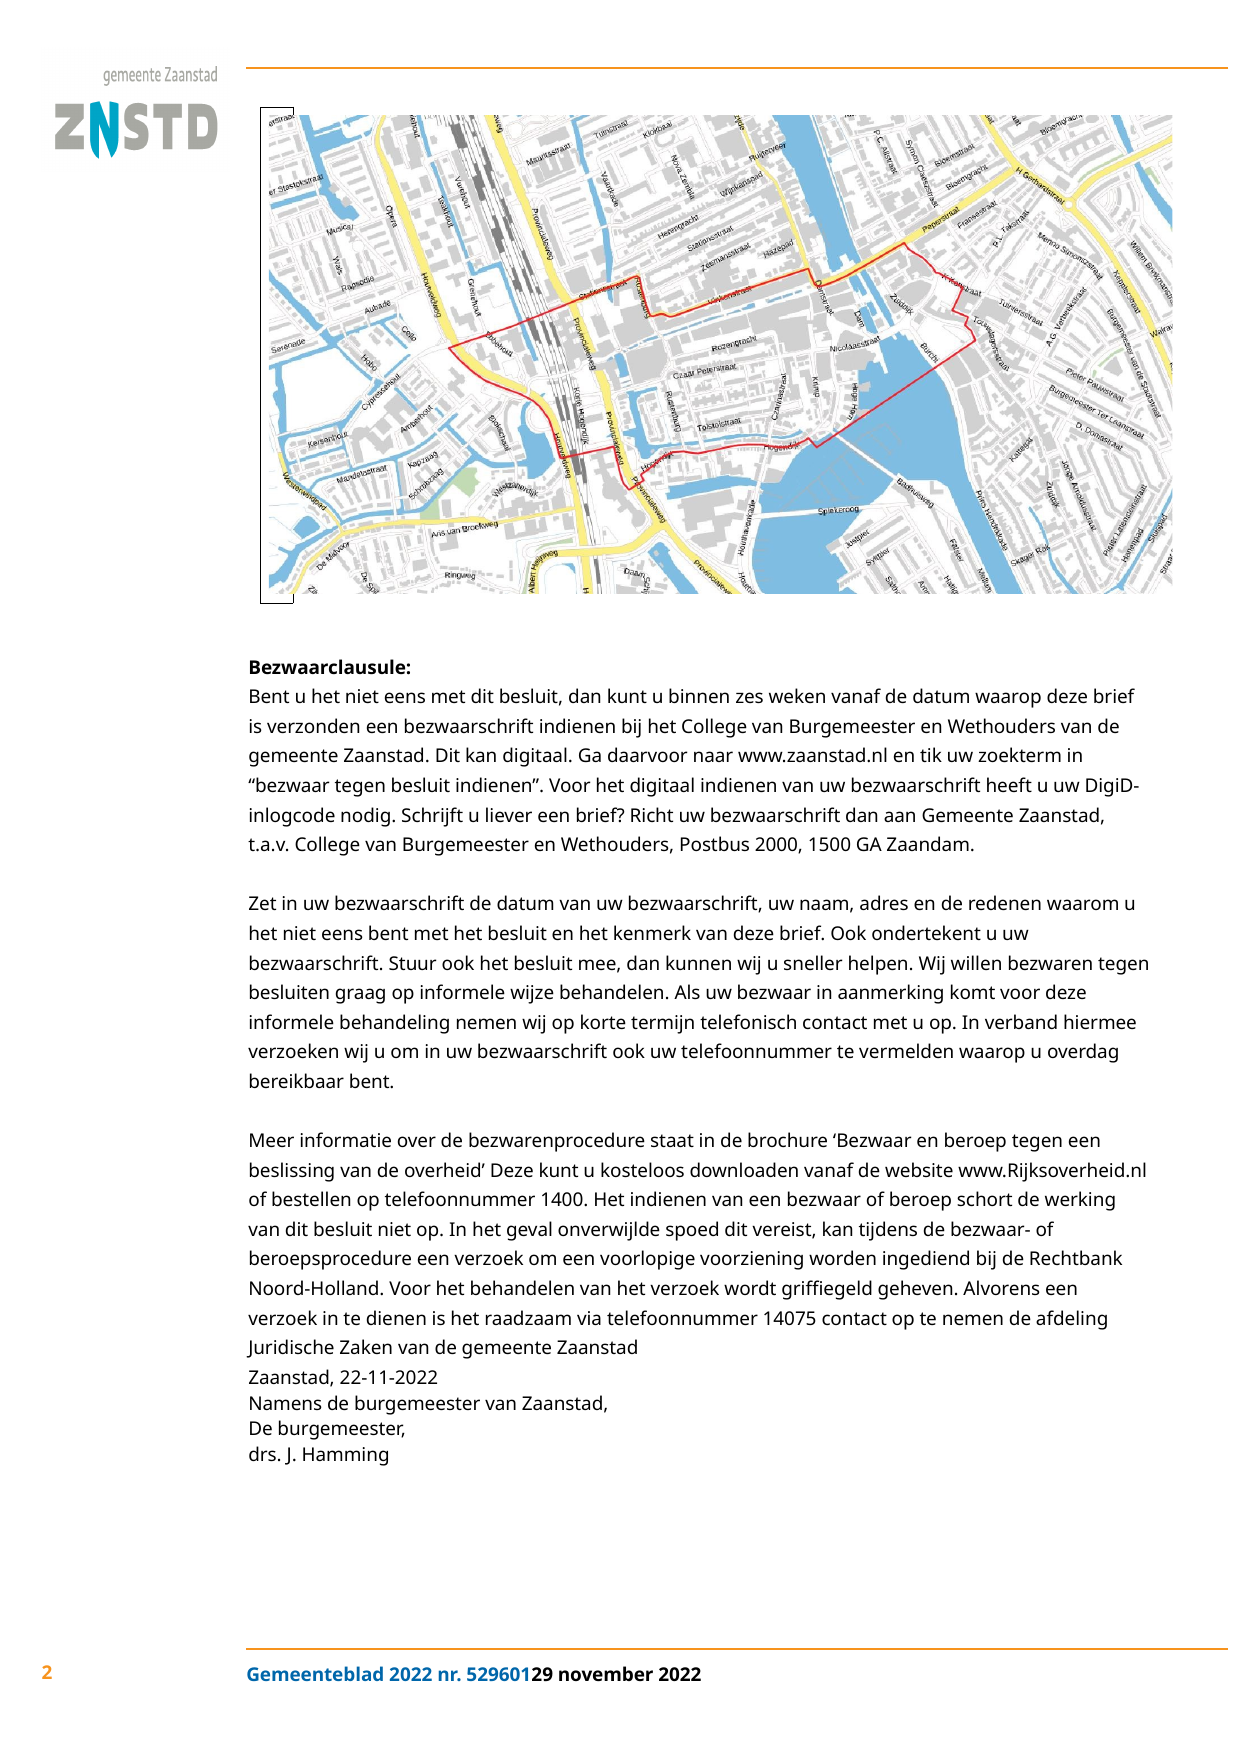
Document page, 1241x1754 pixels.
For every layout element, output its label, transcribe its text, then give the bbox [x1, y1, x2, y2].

text Zet in uw bezwaarschrift de datum van uw bezwaarschrift, uw naam, adres en de redenen waarom u het niet eens bent met het besluit en het kenmerk van deze brief. Ook ondertekent u uw bezwaarschrift. Stuur ook het besluit mee, dan kunnen wij u sneller helpen. Wij willen bezwaren tegen besluiten graag op informele wijze behandelen. Als uw bezwaar in aanmerking komt voor deze informele behandeling nemen wij op korte termijn telefonisch contact met u op. In verband hiermee verzoeken wij u om in uw bezwaarschrift ook uw telefoonnummer te vermelden waarop u overdag bereikbaar bent. [248, 891, 1152, 1094]
text drs. J. Hamming [248, 1441, 1152, 1467]
text Bent u het niet eens met dit besluit, dan kunt u binnen zes weken vanaf de datum waarop deze brief is verzonden een bezwaarschrift indienen bij het College van Burgemeester en Wethouders van de gemeente Zaanstad. Dit kan digitaal. Ga daarvoor naar www.zaanstad.nl en tik uw zoekterm in “bezwaar tegen besluit indienen”. Voor het digitaal indienen van uw bezwaarschrift heeft u uw DigiD-inlogcode nodig. Schrijft u liever een brief? Richt uw bezwaarschrift dan aan Gemeente Zaanstad, t.a.v. College van Burgemeester en Wethouders, Postbus 2000, 1500 GA Zaandam. [248, 683, 1152, 857]
text Meer informatie over de bezwarenprocedure staat in de brochure ‘Bezwaar en beroep tegen een beslissing van de overheid’ Deze kunt u kosteloos downloaden vanaf de website www.Rijksoverheid.nl of bestellen op telefoonnummer 1400. Het indienen van een bezwaar of beroep schort de werking van dit besluit niet op. In het geval onverwijlde spoed dit vereist, kan tijdens de bezwaar- of beroepsprocedure een verzoek om een voorlopige voorziening worden ingediend bij de Rechtbank Noord-Holland. Voor het behandelen van het verzoek wordt griffiegeld geheven. Alvorens een verzoek in te dienen is het raadzaam via telefoonnummer 14075 contact op te nemen de afdeling Juridische Zaken van de gemeente Zaanstad [248, 1127, 1152, 1360]
text De burgemeester, [248, 1415, 1152, 1441]
text Zaanstad, 22-11-2022 [248, 1364, 1152, 1390]
picture [41, 47, 231, 172]
text Bezwaarclausule: [248, 654, 1152, 680]
picture [268, 115, 1173, 594]
text Namens de burgemeester van Zaanstad, [248, 1390, 1152, 1415]
